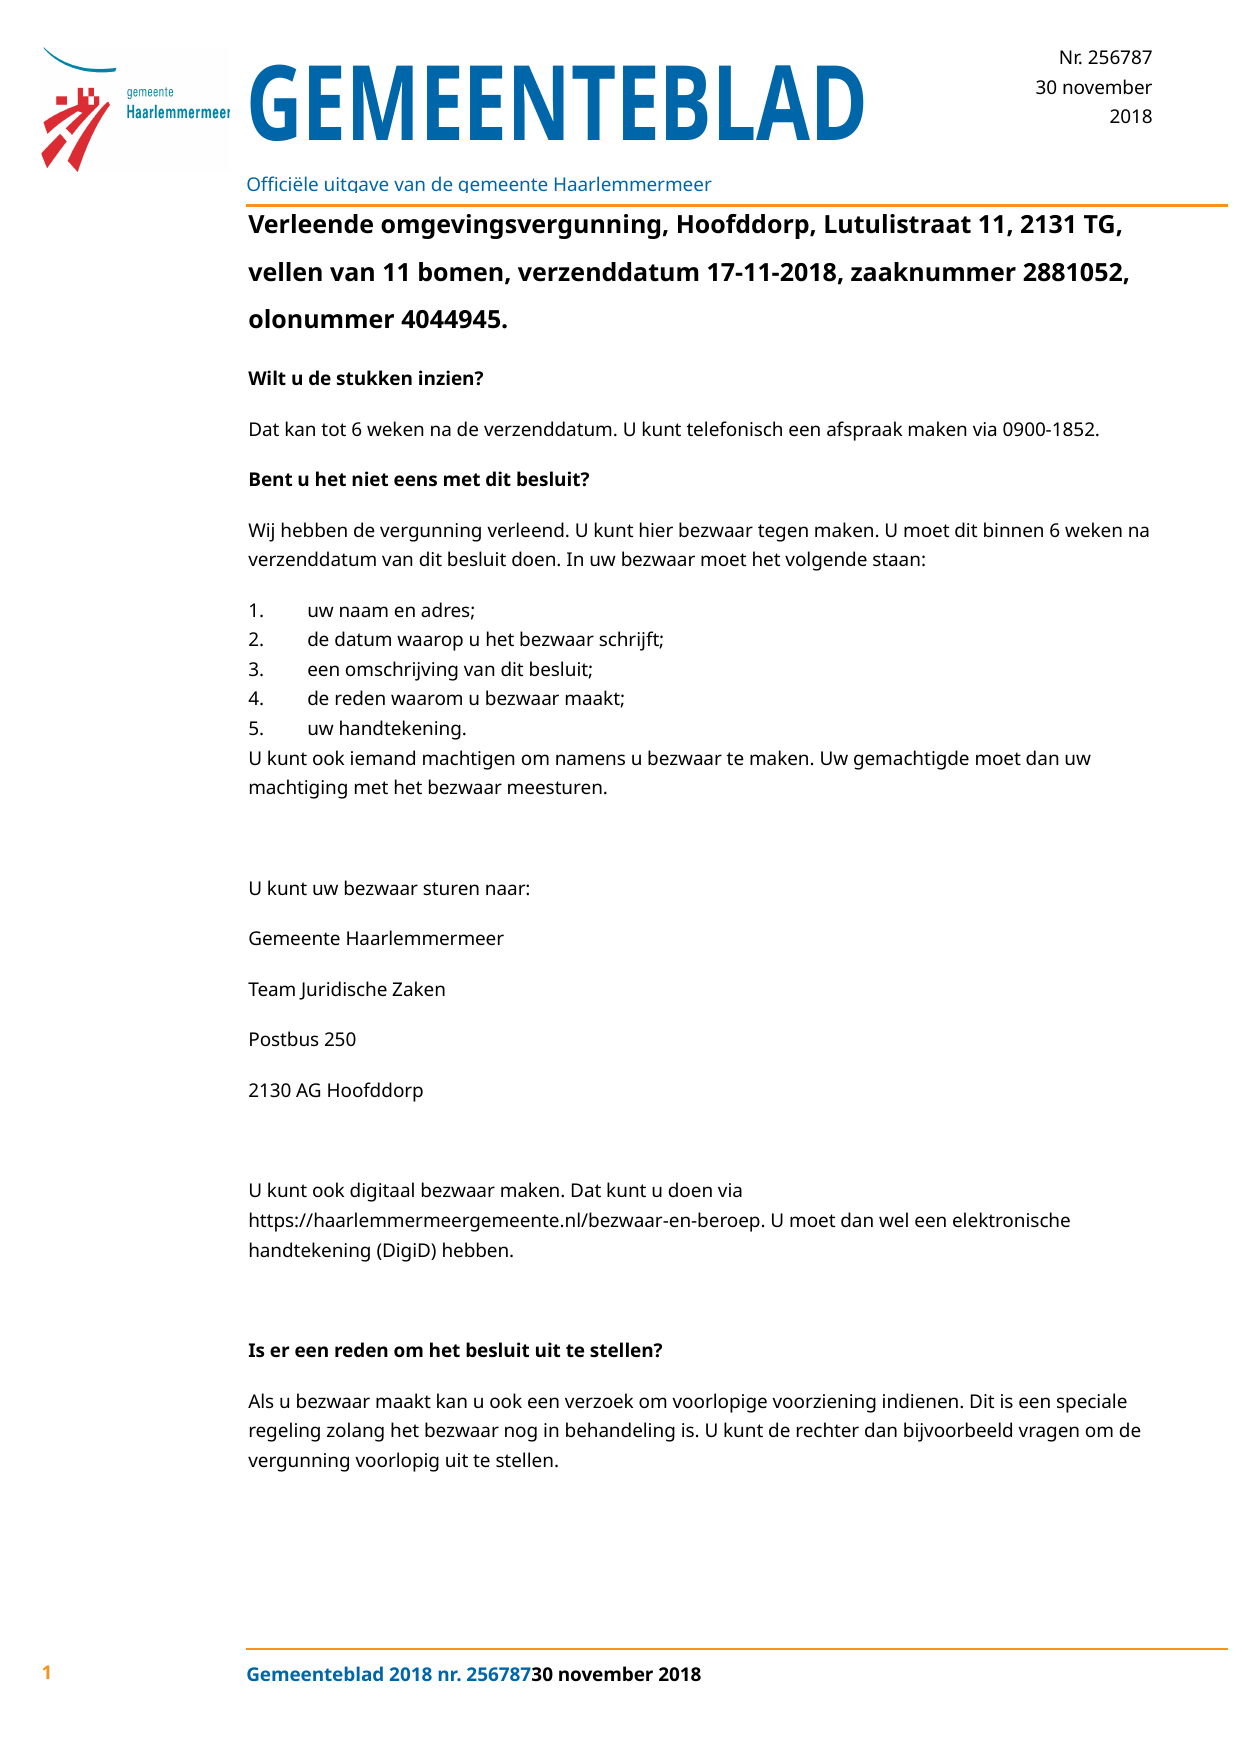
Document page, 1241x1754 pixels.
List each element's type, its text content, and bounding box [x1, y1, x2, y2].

text U kunt uw bezwaar sturen naar: [248, 875, 1152, 901]
text 2130 AG Hoofddorp [248, 1077, 1152, 1102]
text Bent u het niet eens met dit besluit? [248, 466, 1152, 492]
text Team Juridische Zaken [248, 976, 1152, 1002]
text U kunt ook iemand machtigen om namens u bezwaar te maken. Uw gemachtigde moet dan uw machtiging met het bezwaar meesturen. [248, 745, 1152, 800]
text U kunt ook digitaal bezwaar maken. Dat kunt u doen via https://haarlemmermeergemeente.nl/bezwaar-en-beroep. U moet dan wel een elektronische handtekening (DigiD) hebben. [248, 1178, 1152, 1262]
list de datum waarop u het bezwaar schrijft; [248, 626, 1152, 652]
list uw handtekening. [248, 715, 1152, 741]
list uw naam en adres; [248, 597, 1152, 622]
text Is er een reden om het besluit uit te stellen? [248, 1338, 1152, 1363]
text Verleende omgevingsvergunning, Hoofddorp, Lutulistraat 11, 2131 TG, vellen van 11 bomen, verzenddatum 17-11-2018, zaaknummer 2881052, olonummer 4044945. [248, 207, 1152, 336]
text Wilt u de stukken inzien? [248, 366, 1152, 391]
list een omschrijving van dit besluit; [248, 656, 1152, 682]
picture [41, 47, 231, 172]
text Gemeente Haarlemmermeer [248, 926, 1152, 951]
text Als u bezwaar maakt kan u ook een verzoek om voorlopige voorziening indienen. Dit is een speciale regeling zolang het bezwaar nog in behandeling is. U kunt de rechter dan bijvoorbeeld vragen om de vergunning voorlopig uit te stellen. [248, 1388, 1152, 1473]
text Dat kan tot 6 weken na de verzenddatum. U kunt telefonisch een afspraak maken via 0900-1852. [248, 416, 1152, 442]
list de reden waarom u bezwaar maakt; [248, 686, 1152, 711]
text Wij hebben de vergunning verleend. U kunt hier bezwaar tegen maken. U moet dit binnen 6 weken na verzenddatum van dit besluit doen. In uw bezwaar moet het volgende staan: [248, 517, 1152, 572]
text Postbus 250 [248, 1026, 1152, 1052]
